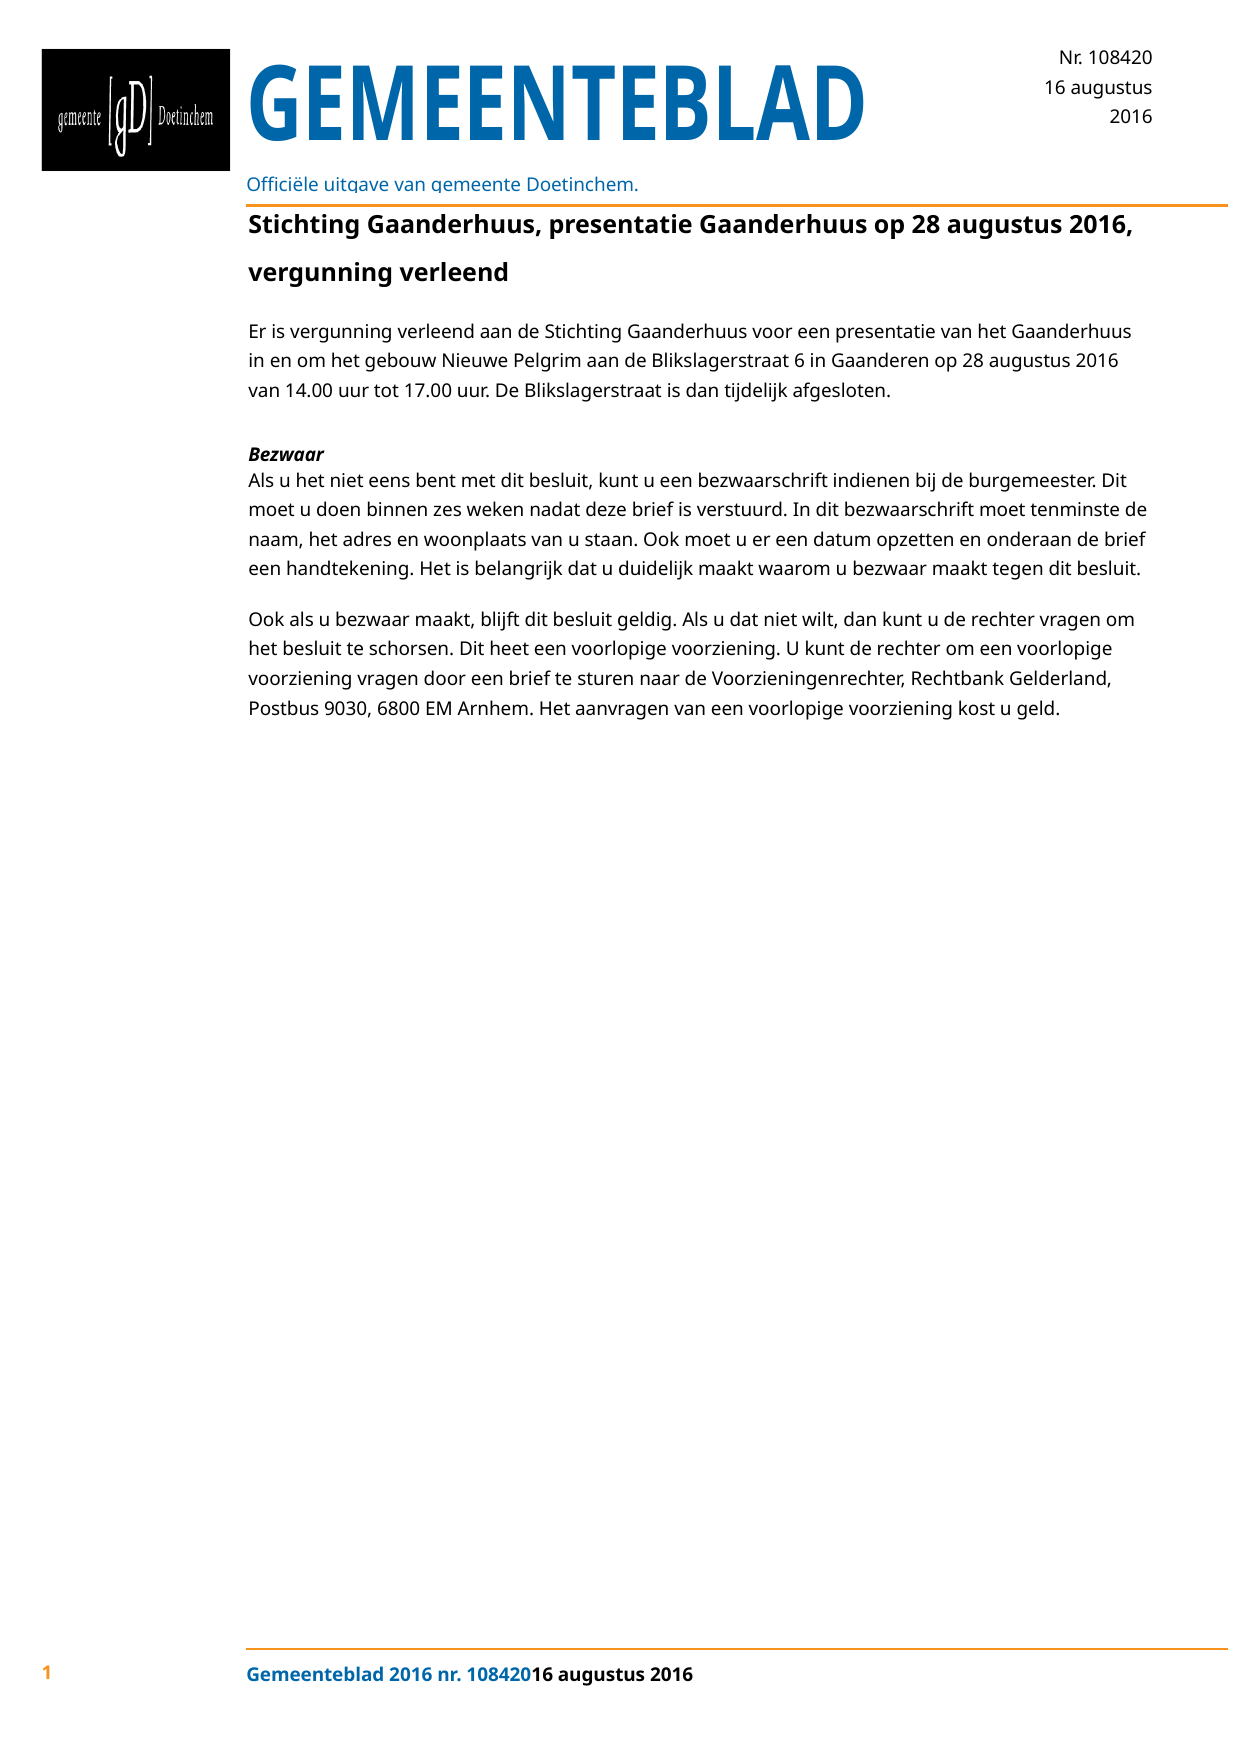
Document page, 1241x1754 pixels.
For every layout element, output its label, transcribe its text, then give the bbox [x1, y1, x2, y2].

picture [41, 47, 231, 172]
text Bezwaar [248, 441, 1152, 467]
text Stichting Gaanderhuus, presentatie Gaanderhuus op 28 augustus 2016, vergunning verleend [248, 207, 1152, 288]
text Ook als u bezwaar maakt, blijft dit besluit geldig. Als u dat niet wilt, dan kunt u de rechter vragen om het besluit te schorsen. Dit heet een voorlopige voorziening. U kunt de rechter om een voorlopige voorziening vragen door een brief te sturen naar de Voorzieningenrechter, Rechtbank Gelderland, Postbus 9030, 6800 EM Arnhem. Het aanvragen van een voorlopige voorziening kost u geld. [248, 606, 1152, 720]
text Als u het niet eens bent met dit besluit, kunt u een bezwaarschrift indienen bij de burgemeester. Dit moet u doen binnen zes weken nadat deze brief is verstuurd. In dit bezwaarschrift moet tenminste de naam, het adres en woonplaats van u staan. Ook moet u er een datum opzetten en onderaan de brief een handtekening. Het is belangrijk dat u duidelijk maakt waarom u bezwaar maakt tegen dit besluit. [248, 467, 1152, 581]
text Er is vergunning verleend aan de Stichting Gaanderhuus voor een presentatie van het Gaanderhuus in en om het gebouw Nieuwe Pelgrim aan de Blikslagerstraat 6 in Gaanderen op 28 augustus 2016 van 14.00 uur tot 17.00 uur. De Blikslagerstraat is dan tijdelijk afgesloten. [248, 318, 1152, 403]
